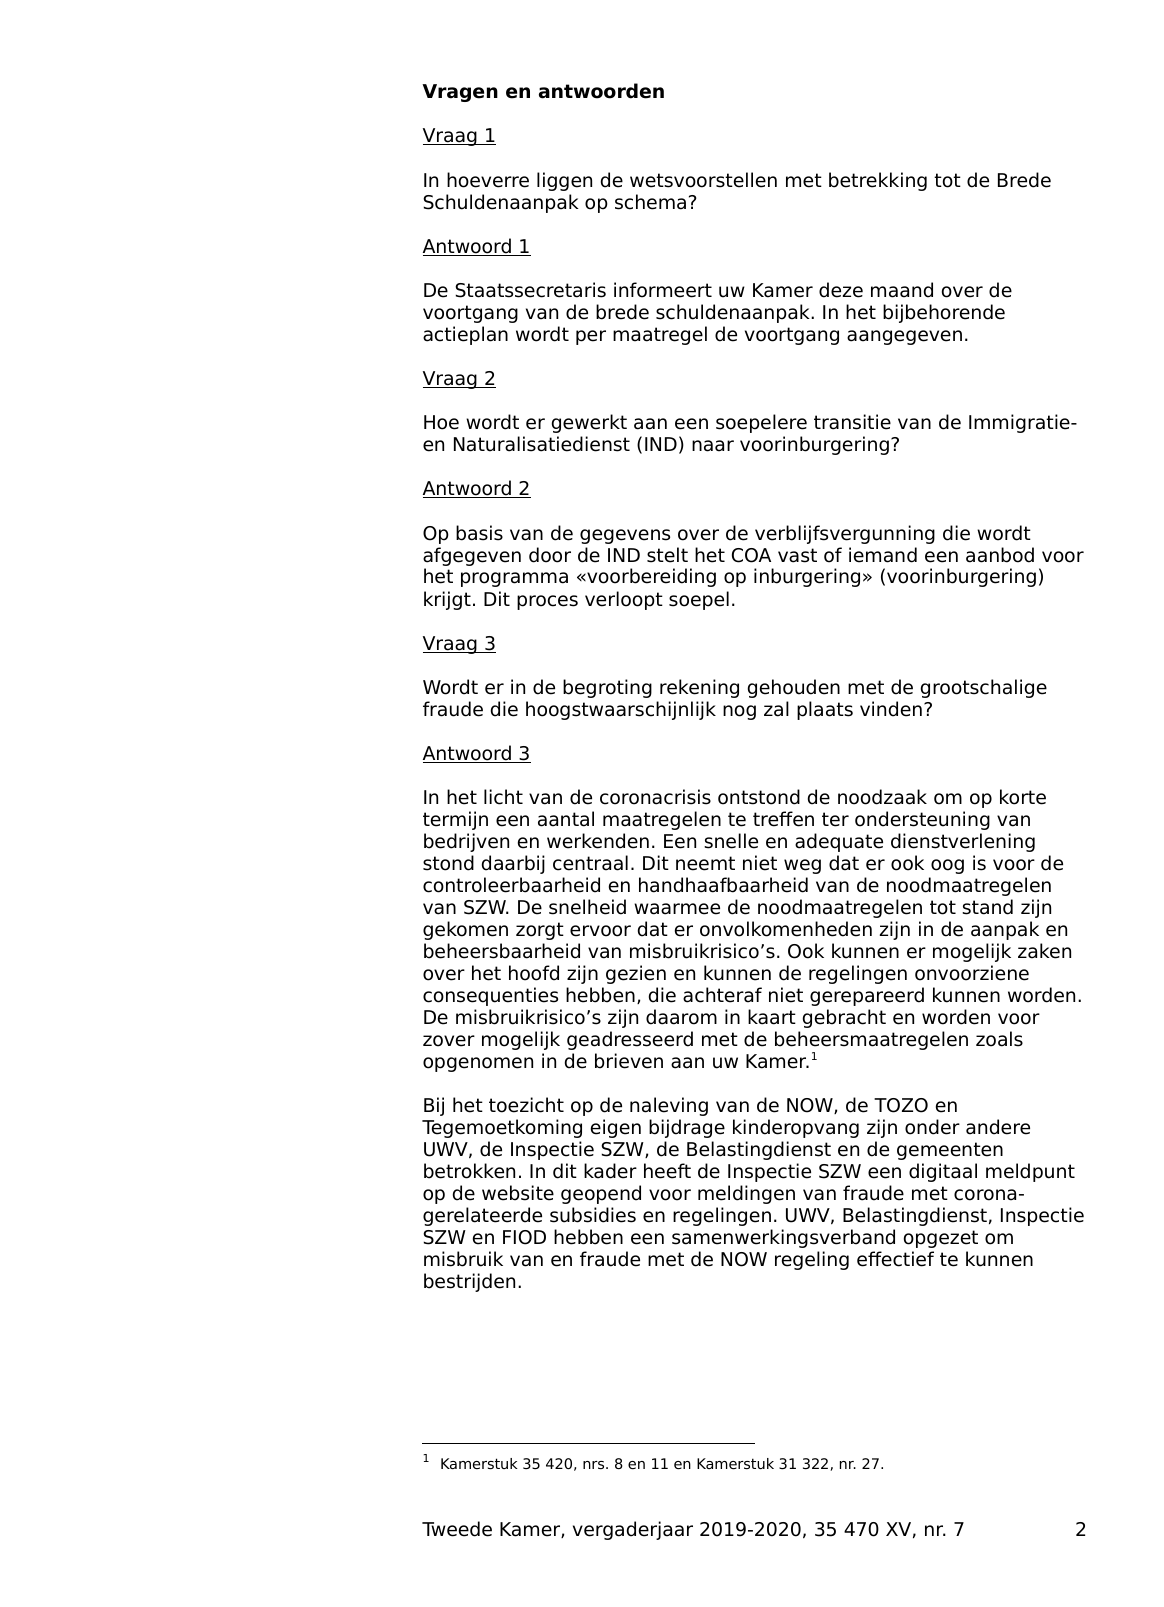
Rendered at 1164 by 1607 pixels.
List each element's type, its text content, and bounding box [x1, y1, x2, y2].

subtitle Antwoord 2 [422, 478, 1087, 500]
subtitle Vragen en antwoorden [422, 81, 1087, 103]
text In het licht van de coronacrisis ontstond de noodzaak om op korte termijn een aantal maatregelen te treffen ter ondersteuning van bedrijven en werkenden. Een snelle en adequate dienstverlening stond daarbij centraal. Dit neemt niet weg dat er ook oog is voor de controleerbaarheid en handhaafbaarheid van de noodmaatregelen van SZW. De snelheid waarmee de noodmaatregelen tot stand zijn gekomen zorgt ervoor dat er onvolkomenheden zijn in de aanpak en beheersbaarheid van misbruikrisico’s. Ook kunnen er mogelijk zaken over het hoofd zijn gezien en kunnen de regelingen onvoorziene consequenties hebben, die achteraf niet gerepareerd kunnen worden. De misbruikrisico’s zijn daarom in kaart gebracht en worden voor zover mogelijk geadresseerd met de beheersmaatregelen zoals opgenomen in de brieven aan uw Kamer. [422, 787, 1087, 1073]
text Op basis van de gegevens over de verblijfsvergunning die wordt afgegeven door de IND stelt het COA vast of iemand een aanbod voor het programma «voorbereiding op inburgering» (voorinburgering) krijgt. Dit proces verloopt soepel. [422, 522, 1087, 610]
text Bij het toezicht op de naleving van de NOW, de TOZO en Tegemoetkoming eigen bijdrage kinderopvang zijn onder andere UWV, de Inspectie SZW, de Belastingdienst en de gemeenten betrokken. In dit kader heeft de Inspectie SZW een digitaal meldpunt op de website geopend voor meldingen van fraude met corona-gerelateerde subsidies en regelingen. UWV, Belastingdienst, Inspectie SZW en FIOD hebben een samenwerkingsverband opgezet om misbruik van en fraude met de NOW regeling effectief te kunnen bestrijden. [422, 1095, 1087, 1293]
text De Staatssecretaris informeert uw Kamer deze maand over de voortgang van de brede schuldenaanpak. In het bijbehorende actieplan wordt per maatregel de voortgang aangegeven. [422, 280, 1087, 346]
subtitle Vraag 3 [422, 633, 1087, 654]
subtitle Antwoord 1 [422, 236, 1087, 258]
text In hoeverre liggen de wetsvoorstellen met betrekking tot de Brede Schuldenaanpak op schema? [422, 169, 1087, 213]
text Hoe wordt er gewerkt aan een soepelere transitie van de Immigratie- en Naturalisatiedienst (IND) naar voorinburgering? [422, 412, 1087, 456]
subtitle Vraag 2 [422, 368, 1087, 390]
text Wordt er in de begroting rekening gehouden met de grootschalige fraude die hoogstwaarschijnlijk nog zal plaats vinden? [422, 677, 1087, 721]
subtitle Antwoord 3 [422, 743, 1087, 765]
subtitle Vraag 1 [422, 125, 1087, 147]
text Kamerstuk 35 420, nrs. 8 en 11 en Kamerstuk 31 322, nr. 27. [422, 1452, 1087, 1474]
